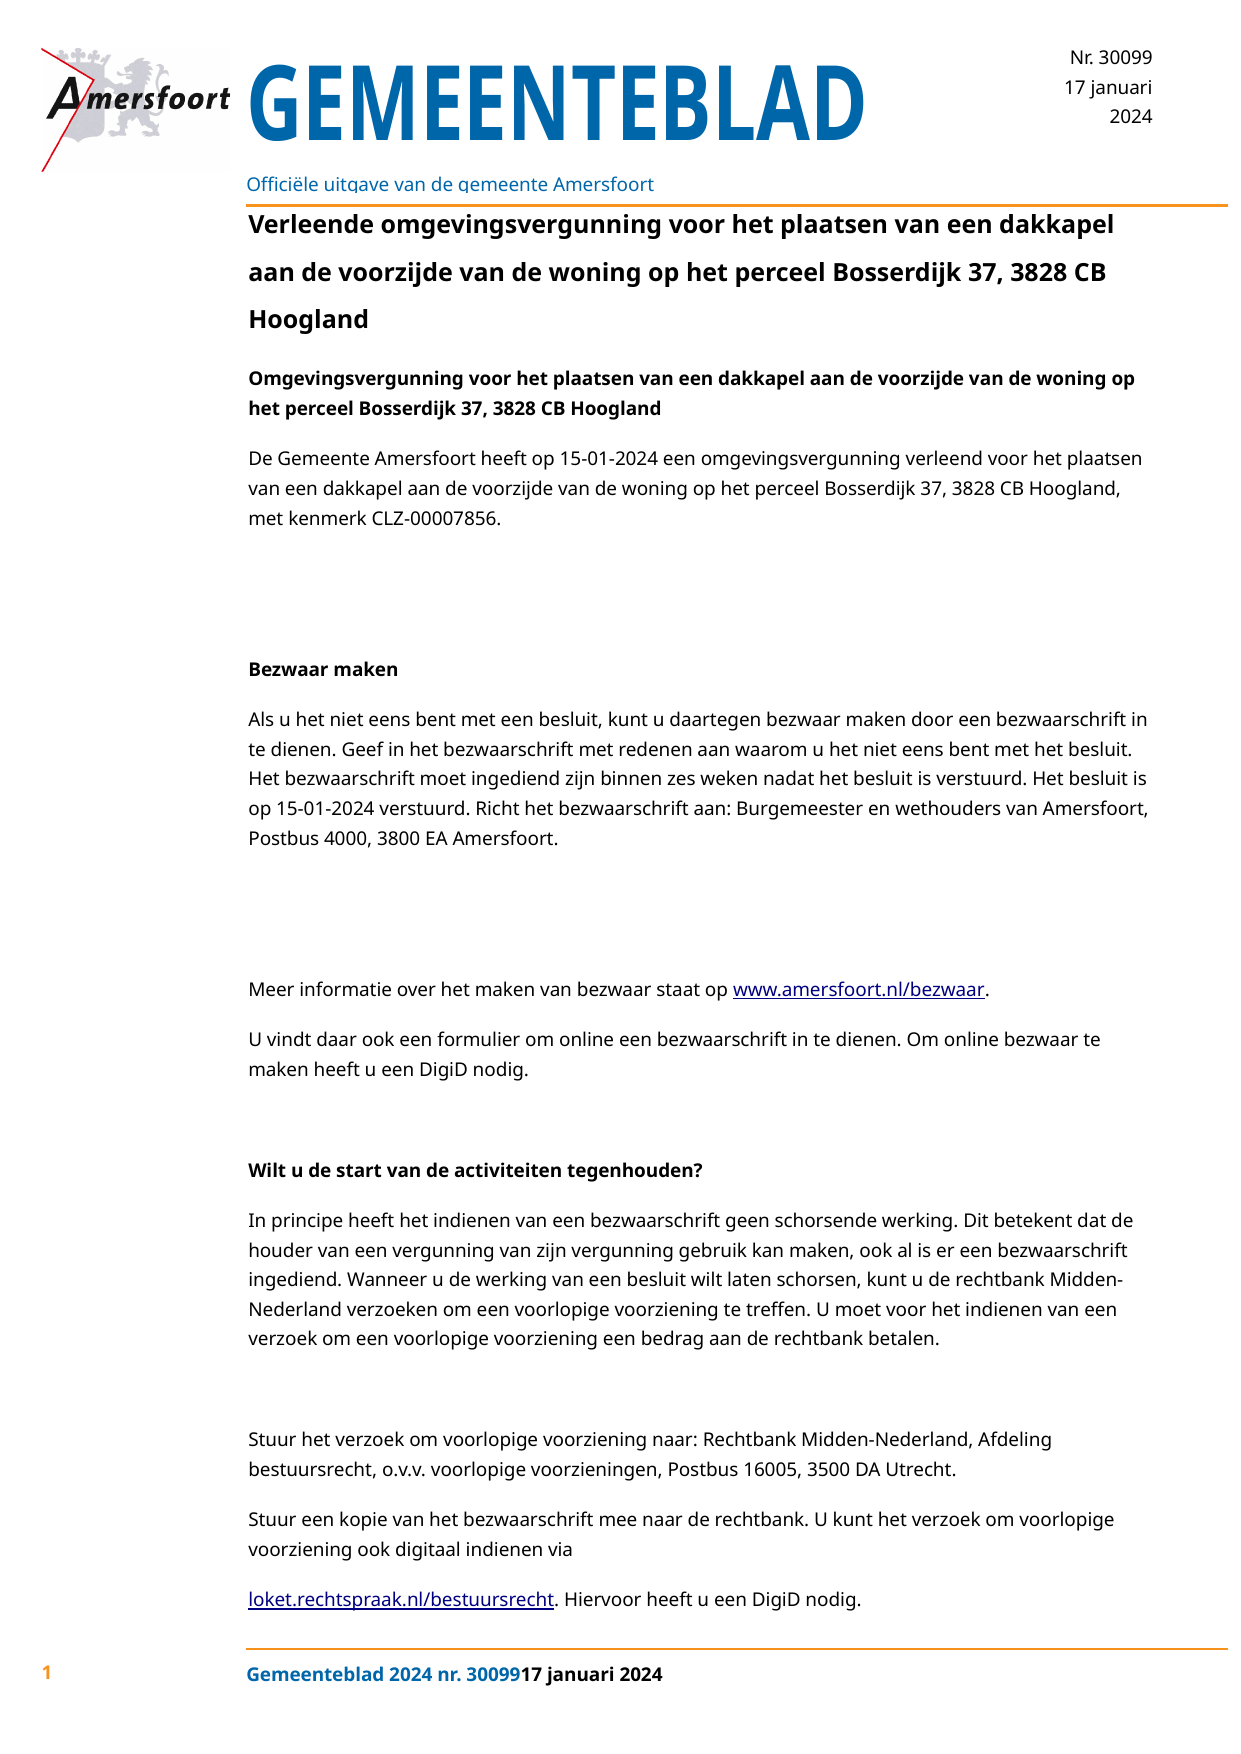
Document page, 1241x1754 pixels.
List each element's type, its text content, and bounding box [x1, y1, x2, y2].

text Wilt u de start van de activiteiten tegenhouden? [248, 1157, 1152, 1182]
text Verleende omgevingsvergunning voor het plaatsen van een dakkapel aan de voorzijde van de woning op het perceel Bosserdijk 37, 3828 CB Hoogland [248, 207, 1152, 336]
text loket.rechtspraak.nl/bestuursrecht. Hiervoor heeft u een DigiD nodig. [248, 1586, 1152, 1612]
text Stuur een kopie van het bezwaarschrift mee naar de rechtbank. U kunt het verzoek om voorlopige voorziening ook digitaal indienen via [248, 1506, 1152, 1562]
text Stuur het verzoek om voorlopige voorziening naar: Rechtbank Midden-Nederland, Afdeling bestuursrecht, o.v.v. voorlopige voorzieningen, Postbus 16005, 3500 DA Utrecht. [248, 1426, 1152, 1482]
text U vindt daar ook een formulier om online een bezwaarschrift in te dienen. Om online bezwaar te maken heeft u een DigiD nodig. [248, 1026, 1152, 1082]
text Bezwaar maken [248, 656, 1152, 682]
text Omgevingsvergunning voor het plaatsen van een dakkapel aan de voorzijde van de woning op het perceel Bosserdijk 37, 3828 CB Hoogland [248, 366, 1152, 421]
text Meer informatie over het maken van bezwaar staat op www.amersfoort.nl/bezwaar. [248, 976, 1152, 1002]
picture [41, 47, 231, 172]
text In principe heeft het indienen van een bezwaarschrift geen schorsende werking. Dit betekent dat de houder van een vergunning van zijn vergunning gebruik kan maken, ook al is er een bezwaarschrift ingediend. Wanneer u de werking van een besluit wilt laten schorsen, kunt u de rechtbank Midden-Nederland verzoeken om een voorlopige voorziening te treffen. U moet voor het indienen van een verzoek om een voorlopige voorziening een bedrag aan de rechtbank betalen. [248, 1207, 1152, 1351]
text De Gemeente Amersfoort heeft op 15-01-2024 een omgevingsvergunning verleend voor het plaatsen van een dakkapel aan de voorzijde van de woning op het perceel Bosserdijk 37, 3828 CB Hoogland, met kenmerk CLZ-00007856. [248, 446, 1152, 530]
text Als u het niet eens bent met een besluit, kunt u daartegen bezwaar maken door een bezwaarschrift in te dienen. Geef in het bezwaarschrift met redenen aan waarom u het niet eens bent met het besluit. Het bezwaarschrift moet ingediend zijn binnen zes weken nadat het besluit is verstuurd. Het besluit is op 15-01-2024 verstuurd. Richt het bezwaarschrift aan: Burgemeester en wethouders van Amersfoort, Postbus 4000, 3800 EA Amersfoort. [248, 706, 1152, 850]
